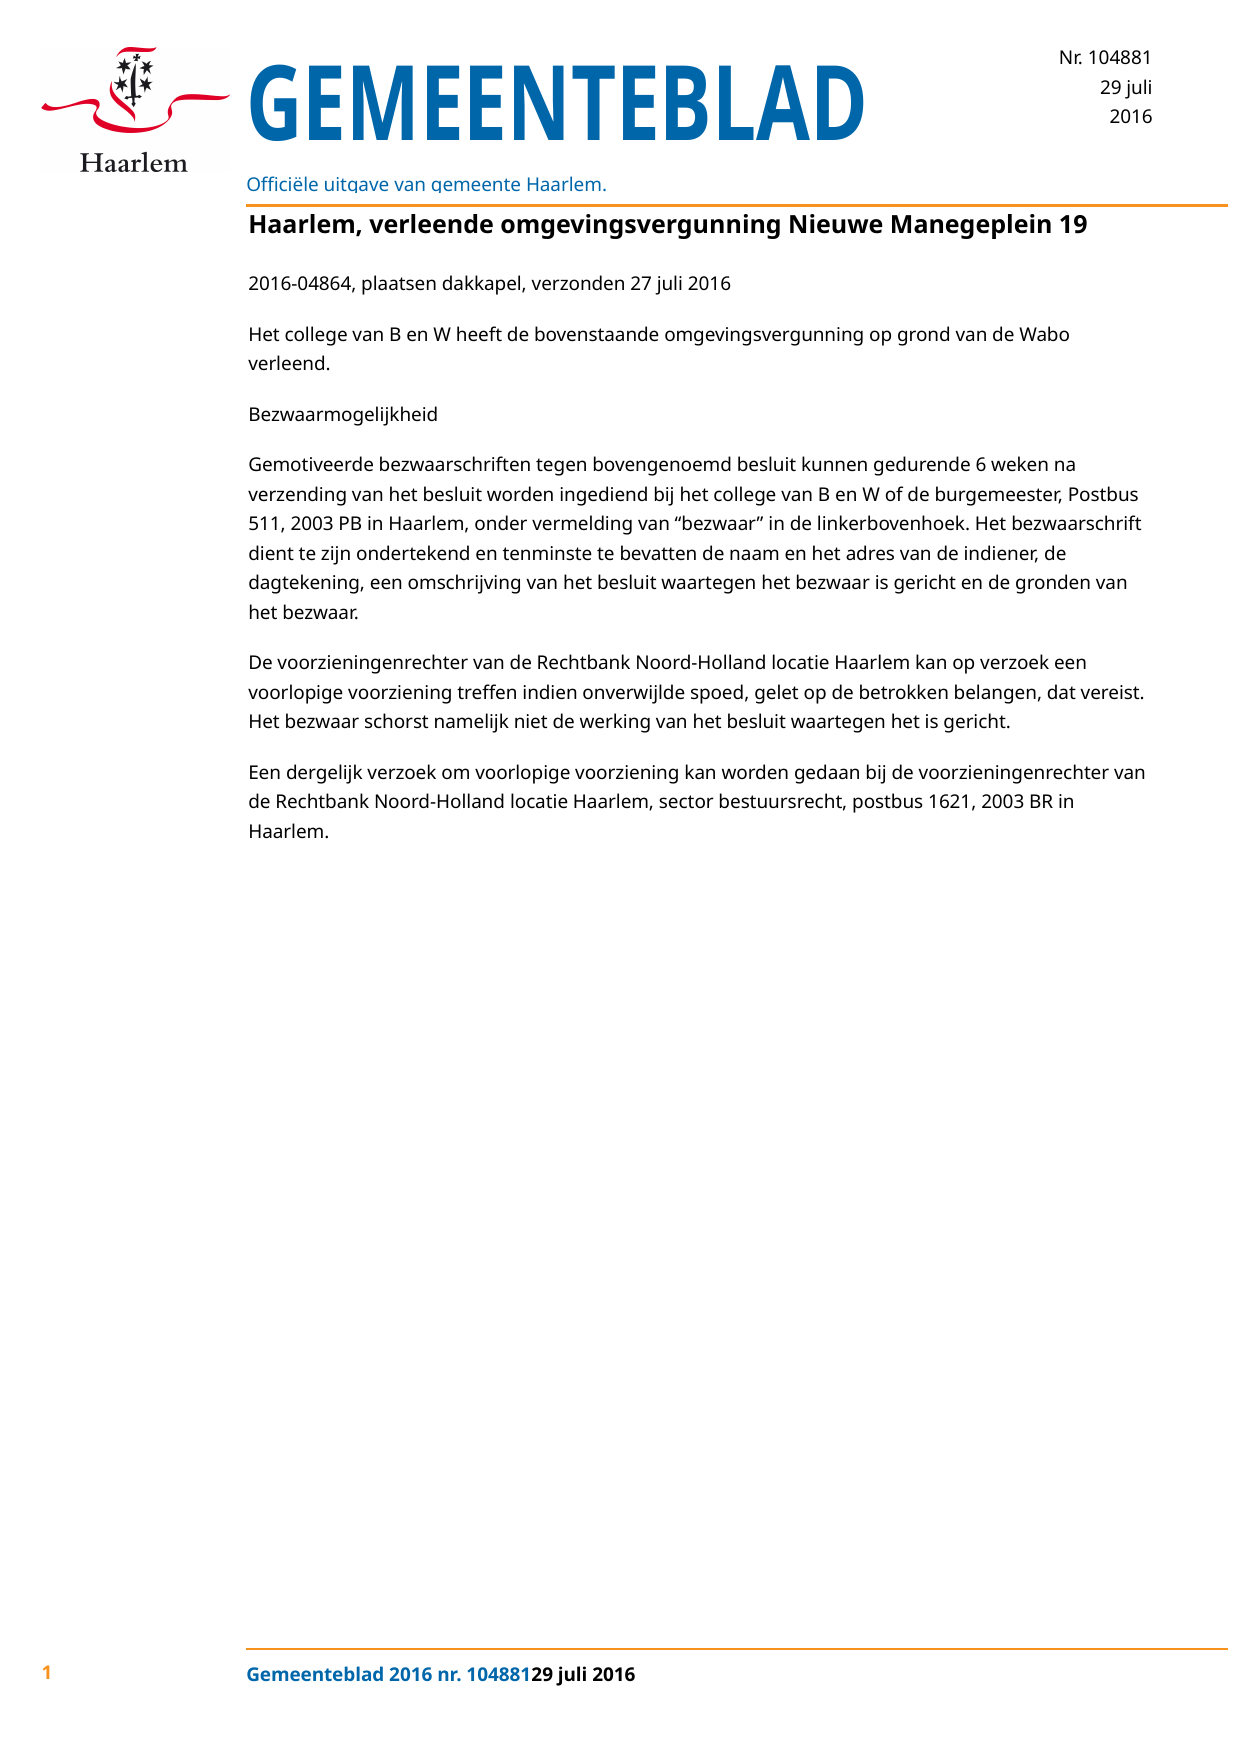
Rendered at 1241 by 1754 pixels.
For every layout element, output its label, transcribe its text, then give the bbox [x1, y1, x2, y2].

text Gemotiveerde bezwaarschriften tegen bovengenoemd besluit kunnen gedurende 6 weken na verzending van het besluit worden ingediend bij het college van B en W of de burgemeester, Postbus 511, 2003 PB in Haarlem, onder vermelding van “bezwaar” in de linkerbovenhoek. Het bezwaarschrift dient te zijn ondertekend en tenminste te bevatten de naam en het adres van de indiener, de dagtekening, een omschrijving van het besluit waartegen het bezwaar is gericht en de gronden van het bezwaar. [248, 451, 1152, 625]
text Een dergelijk verzoek om voorlopige voorziening kan worden gedaan bij de voorzieningenrechter van de Rechtbank Noord-Holland locatie Haarlem, sector bestuursrecht, postbus 1621, 2003 BR in Haarlem. [248, 759, 1152, 844]
picture [41, 47, 231, 172]
text Het college van B en W heeft de bovenstaande omgevingsvergunning op grond van de Wabo verleend. [248, 321, 1152, 376]
text Haarlem, verleende omgevingsvergunning Nieuwe Manegeplein 19 [248, 207, 1152, 241]
text 2016-04864, plaatsen dakkapel, verzonden 27 juli 2016 [248, 270, 1152, 296]
text Bezwaarmogelijkheid [248, 401, 1152, 426]
text De voorzieningenrechter van de Rechtbank Noord-Holland locatie Haarlem kan op verzoek een voorlopige voorziening treffen indien onverwijlde spoed, gelet op de betrokken belangen, dat vereist. Het bezwaar schorst namelijk niet de werking van het besluit waartegen het is gericht. [248, 649, 1152, 734]
